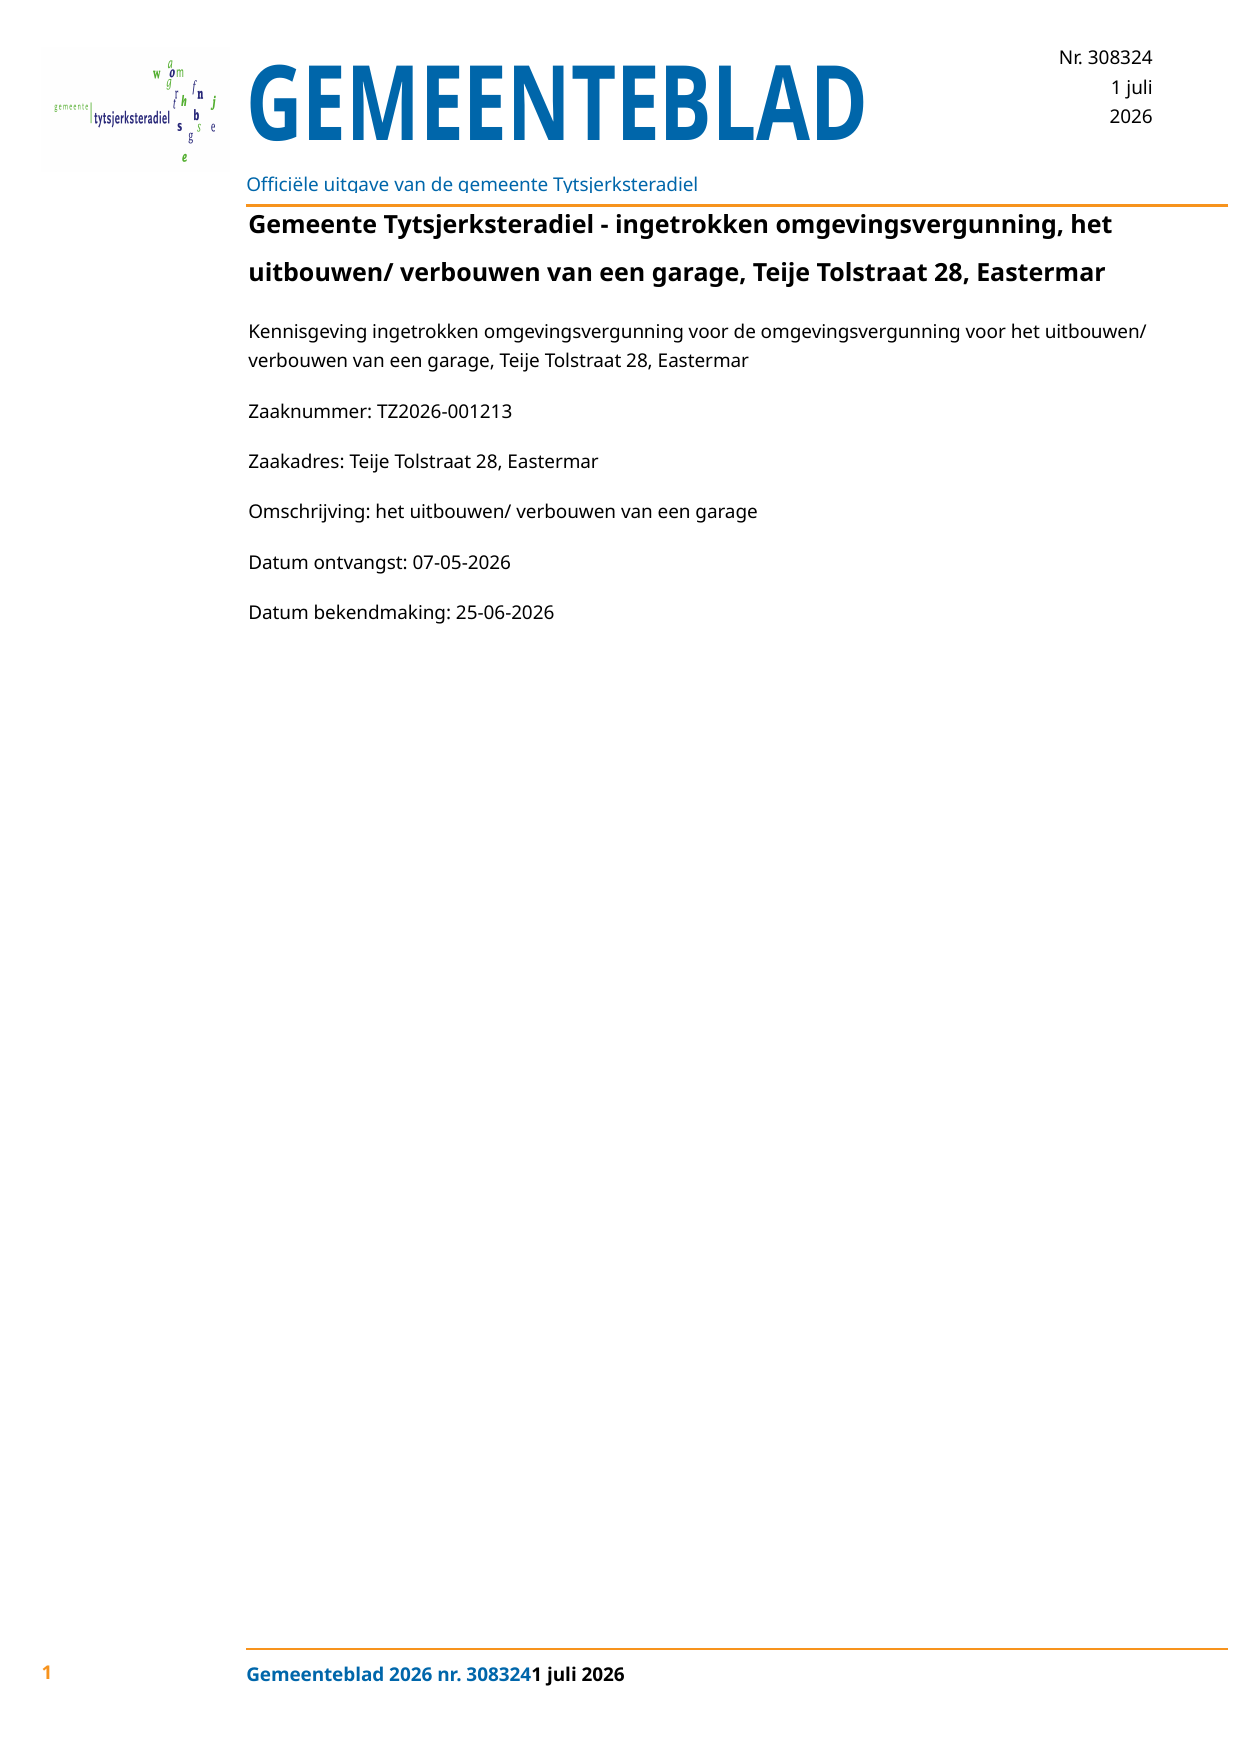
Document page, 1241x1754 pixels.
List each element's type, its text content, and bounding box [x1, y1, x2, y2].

text Zaakadres: Teije Tolstraat 28, Eastermar [248, 448, 1152, 474]
text Gemeente Tytsjerksteradiel - ingetrokken omgevingsvergunning, het uitbouwen/ verbouwen van een garage, Teije Tolstraat 28, Eastermar [248, 207, 1152, 288]
text Zaaknummer: TZ2026-001213 [248, 398, 1152, 424]
picture [41, 47, 231, 172]
text Datum bekendmaking: 25-06-2026 [248, 599, 1152, 625]
text Datum ontvangst: 07-05-2026 [248, 549, 1152, 575]
text Omschrijving: het uitbouwen/ verbouwen van een garage [248, 499, 1152, 524]
text Kennisgeving ingetrokken omgevingsvergunning voor de omgevingsvergunning voor het uitbouwen/ verbouwen van een garage, Teije Tolstraat 28, Eastermar [248, 318, 1152, 373]
